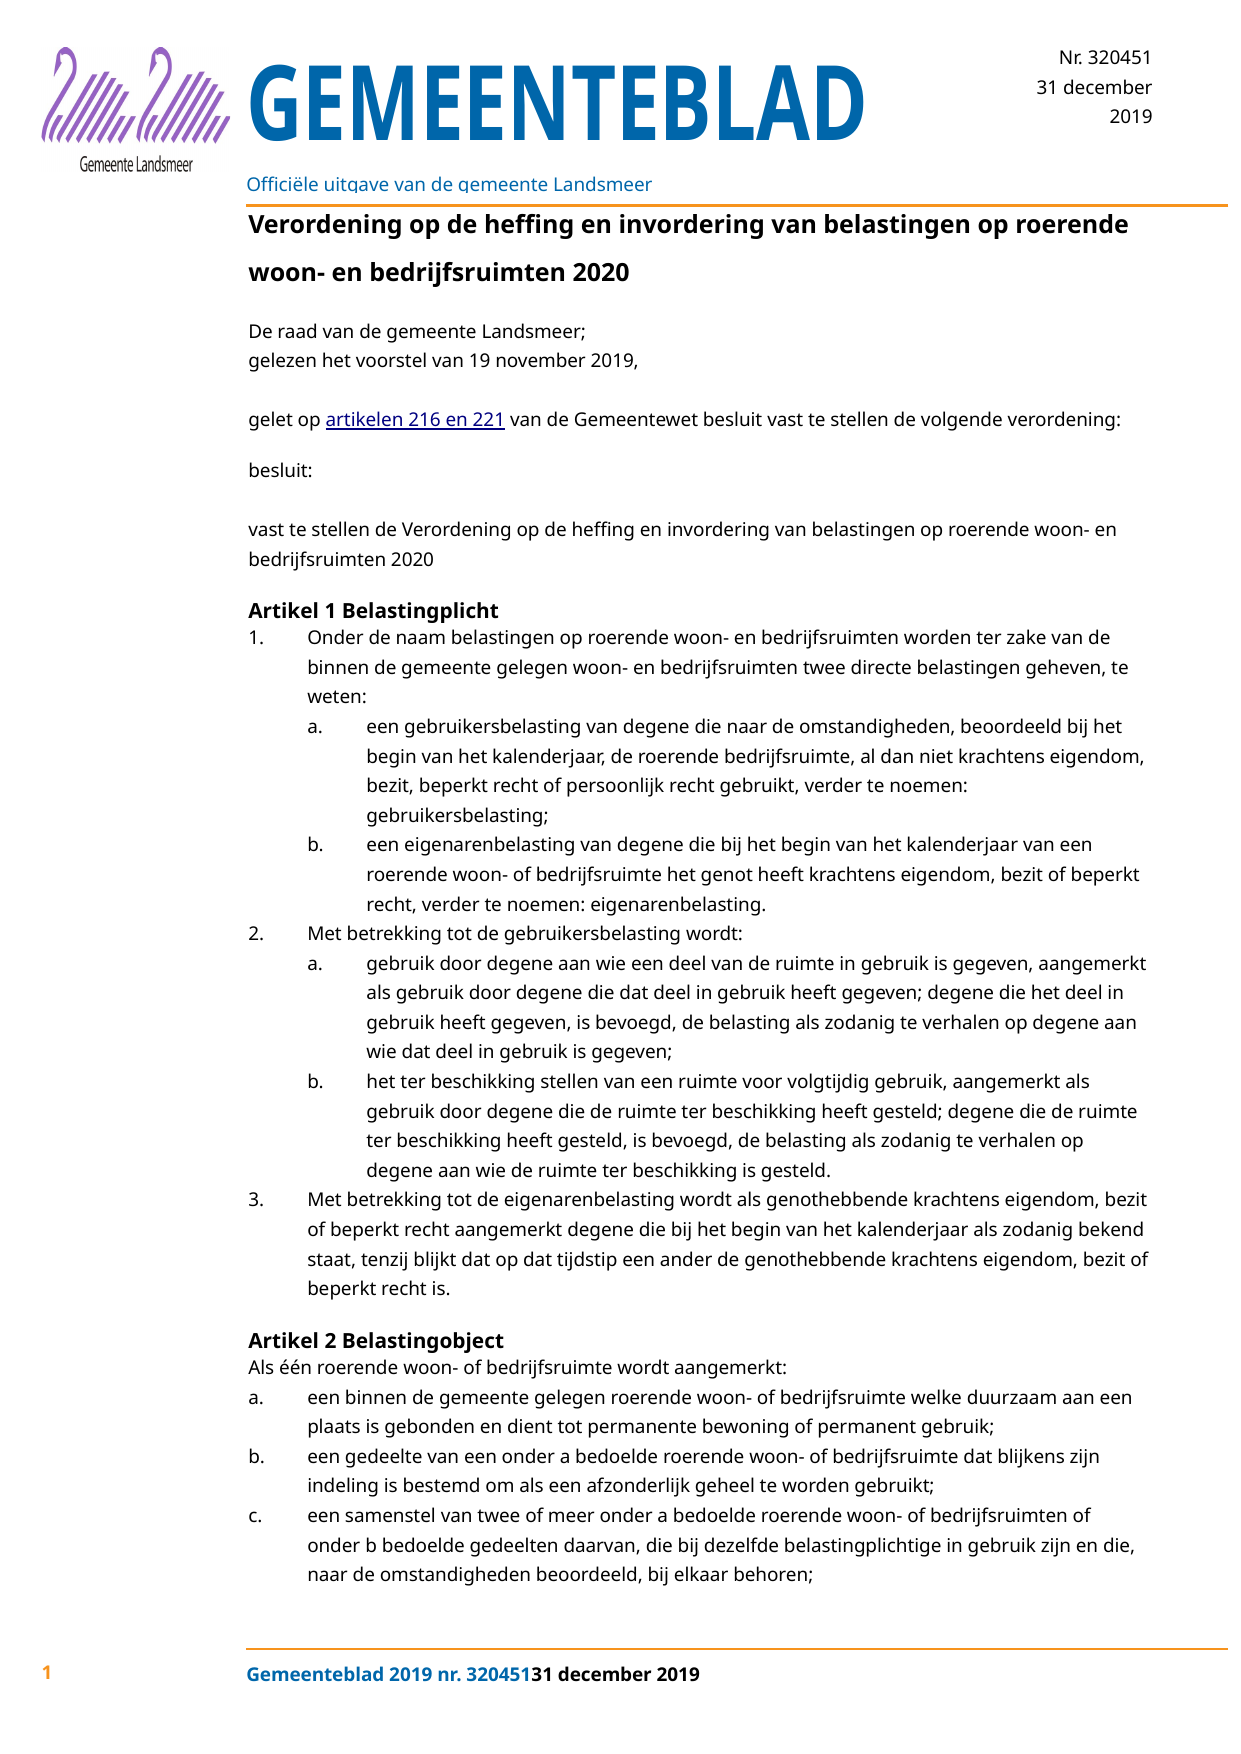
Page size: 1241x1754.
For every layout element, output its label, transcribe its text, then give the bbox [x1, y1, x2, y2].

text Als één roerende woon- of bedrijfsruimte wordt aangemerkt: [248, 1354, 1152, 1380]
list Onder de naam belastingen op roerende woon- en bedrijfsruimten worden ter zake van de binnen de gemeente gelegen woon- en bedrijfsruimten twee directe belastingen geheven, te weten: [248, 624, 1152, 709]
text gelezen het voorstel van 19 november 2019, [248, 347, 1152, 373]
text De raad van de gemeente Landsmeer; [248, 318, 1152, 344]
text besluit: [248, 457, 1152, 483]
list Met betrekking tot de gebruikersbelasting wordt: [248, 920, 1152, 946]
list een gebruikersbelasting van degene die naar de omstandigheden, beoordeeld bij het begin van het kalenderjaar, de roerende bedrijfsruimte, al dan niet krachtens eigendom, bezit, beperkt recht of persoonlijk recht gebruikt, verder te noemen: gebruikersbelasting; [307, 713, 1152, 828]
list gebruik door degene aan wie een deel van de ruimte in gebruik is gegeven, aangemerkt als gebruik door degene die dat deel in gebruik heeft gegeven; degene die het deel in gebruik heeft gegeven, is bevoegd, de belasting als zodanig te verhalen op degene aan wie dat deel in gebruik is gegeven; [307, 950, 1152, 1064]
text Artikel 1 Belastingplicht [248, 596, 1152, 624]
text vast te stellen de Verordening op de heffing en invordering van belastingen op roerende woon- en bedrijfsruimten 2020 [248, 516, 1152, 571]
text Verordening op de heffing en invordering van belastingen op roerende woon- en bedrijfsruimten 2020 [248, 207, 1152, 288]
list Met betrekking tot de eigenarenbelasting wordt als genothebbende krachtens eigendom, bezit of beperkt recht aangemerkt degene die bij het begin van het kalenderjaar als zodanig bekend staat, tenzij blijkt dat op dat tijdstip een ander de genothebbende krachtens eigendom, bezit of beperkt recht is. [248, 1187, 1152, 1301]
list een eigenarenbelasting van degene die bij het begin van het kalenderjaar van een roerende woon- of bedrijfsruimte het genot heeft krachtens eigendom, bezit of beperkt recht, verder te noemen: eigenarenbelasting. [307, 832, 1152, 917]
list een gedeelte van een onder a bedoelde roerende woon- of bedrijfsruimte dat blijkens zijn indeling is bestemd om als een afzonderlijk geheel te worden gebruikt; [248, 1443, 1152, 1498]
list een samenstel van twee of meer onder a bedoelde roerende woon- of bedrijfsruimten of onder b bedoelde gedeelten daarvan, die bij dezelfde belastingplichtige in gebruik zijn en die, naar de omstandigheden beoordeeld, bij elkaar behoren; [248, 1502, 1152, 1587]
text Artikel 2 Belastingobject [248, 1326, 1152, 1354]
list een binnen de gemeente gelegen roerende woon- of bedrijfsruimte welke duurzaam aan een plaats is gebonden en dient tot permanente bewoning of permanent gebruik; [248, 1384, 1152, 1439]
picture [41, 47, 231, 172]
list het ter beschikking stellen van een ruimte voor volgtijdig gebruik, aangemerkt als gebruik door degene die de ruimte ter beschikking heeft gesteld; degene die de ruimte ter beschikking heeft gesteld, is bevoegd, de belasting als zodanig te verhalen op degene aan wie de ruimte ter beschikking is gesteld. [307, 1068, 1152, 1183]
text gelet op artikelen 216 en 221 van de Gemeentewet besluit vast te stellen de volgende verordening: [248, 407, 1152, 432]
